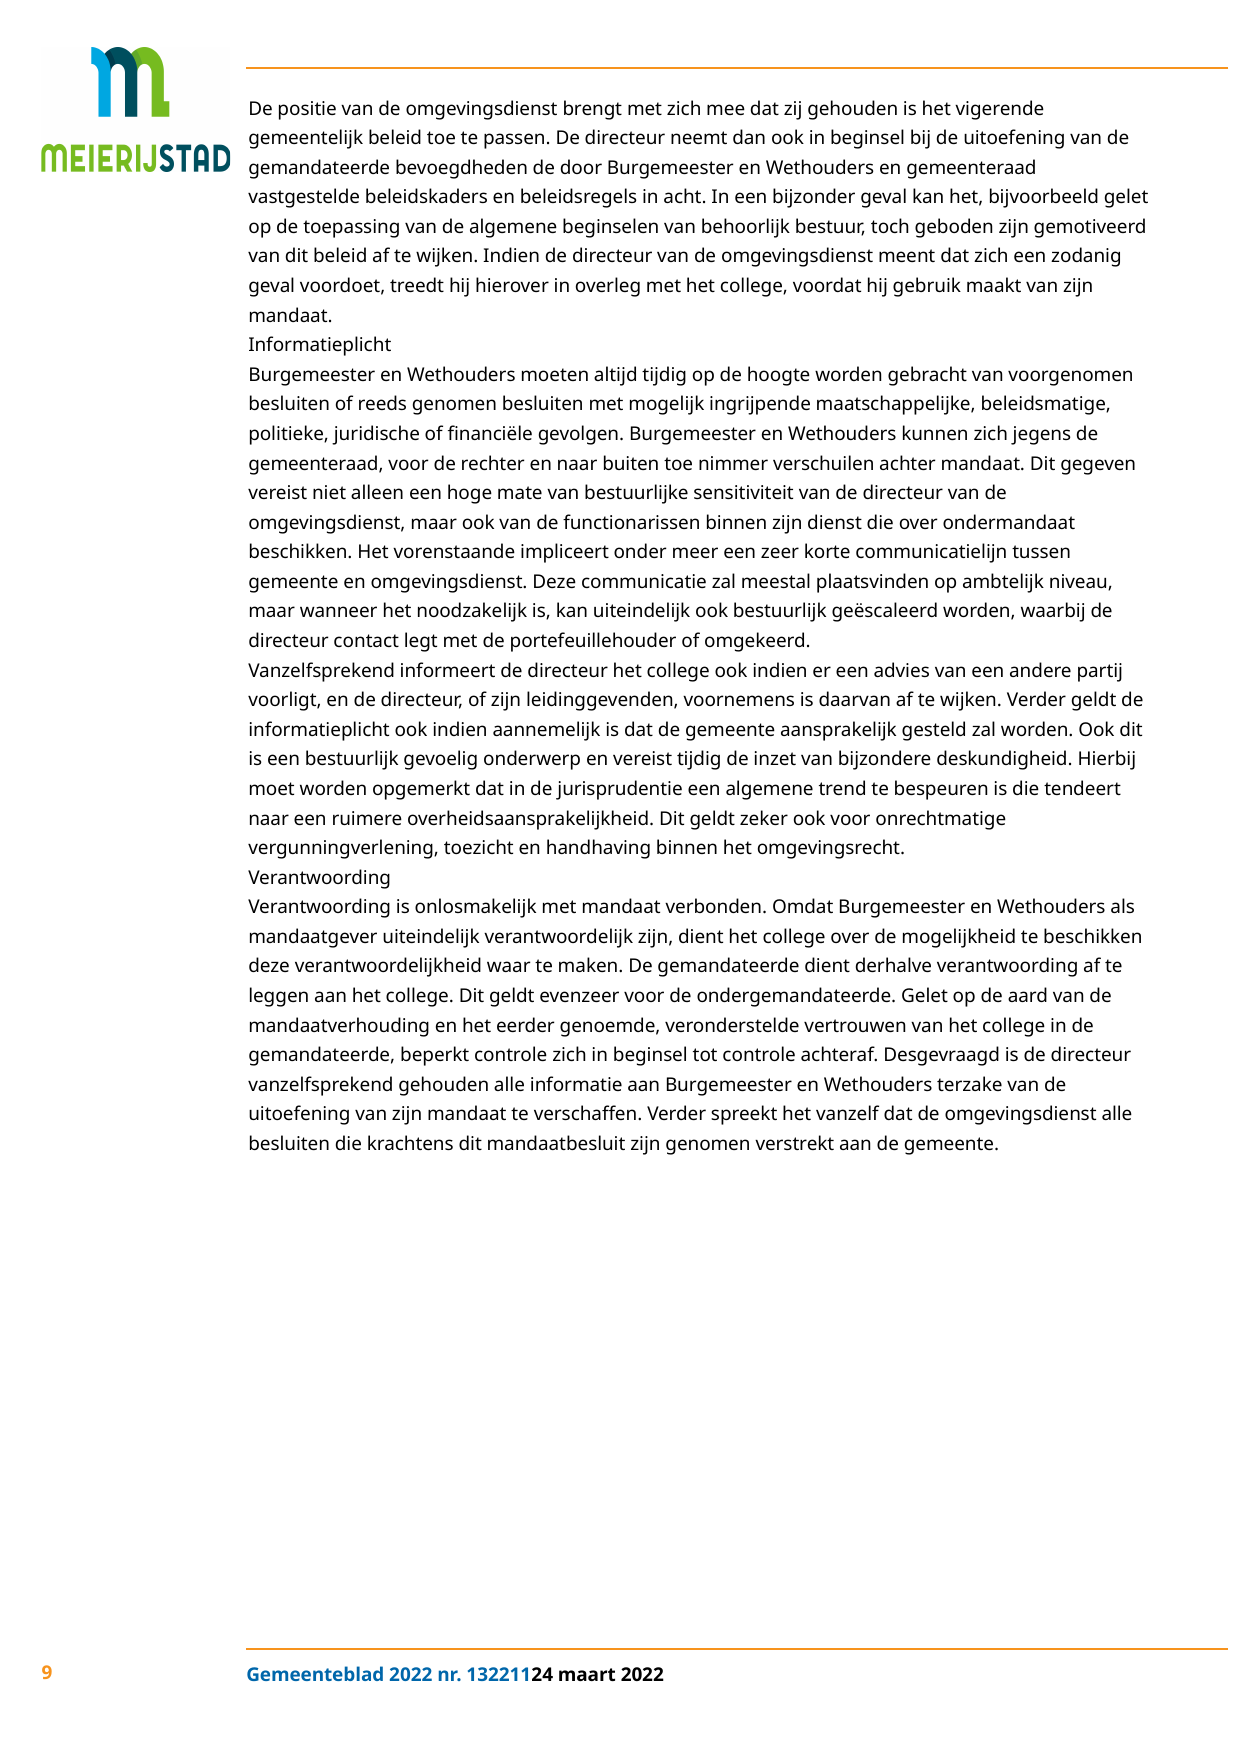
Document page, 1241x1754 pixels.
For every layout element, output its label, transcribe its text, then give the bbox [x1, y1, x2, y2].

text Vanzelfsprekend informeert de directeur het college ook indien er een advies van een andere partij voorligt, en de directeur, of zijn leidinggevenden, voornemens is daarvan af te wijken. Verder geldt de informatieplicht ook indien aannemelijk is dat de gemeente aansprakelijk gesteld zal worden. Ook dit is een bestuurlijk gevoelig onderwerp en vereist tijdig de inzet van bijzondere deskundigheid. Hierbij moet worden opgemerkt dat in de jurisprudentie een algemene trend te bespeuren is die tendeert naar een ruimere overheidsaansprakelijkheid. Dit geldt zeker ook voor onrechtmatige vergunningverlening, toezicht en handhaving binnen het omgevingsrecht. [248, 657, 1152, 860]
text De positie van de omgevingsdienst brengt met zich mee dat zij gehouden is het vigerende gemeentelijk beleid toe te passen. De directeur neemt dan ook in beginsel bij de uitoefening van de gemandateerde bevoegdheden de door Burgemeester en Wethouders en gemeenteraad vastgestelde beleidskaders en beleidsregels in acht. In een bijzonder geval kan het, bijvoorbeeld gelet op de toepassing van de algemene beginselen van behoorlijk bestuur, toch geboden zijn gemotiveerd van dit beleid af te wijken. Indien de directeur van de omgevingsdienst meent dat zich een zodanig geval voordoet, treedt hij hierover in overleg met het college, voordat hij gebruik maakt van zijn mandaat. [248, 95, 1152, 328]
text Verantwoording is onlosmakelijk met mandaat verbonden. Omdat Burgemeester en Wethouders als mandaatgever uiteindelijk verantwoordelijk zijn, dient het college over de mogelijkheid te beschikken deze verantwoordelijkheid waar te maken. De gemandateerde dient derhalve verantwoording af te leggen aan het college. Dit geldt evenzeer voor de ondergemandateerde. Gelet op de aard van de mandaatverhouding en het eerder genoemde, veronderstelde vertrouwen van het college in de gemandateerde, beperkt controle zich in beginsel tot controle achteraf. Desgevraagd is de directeur vanzelfsprekend gehouden alle informatie aan Burgemeester en Wethouders terzake van de uitoefening van zijn mandaat te verschaffen. Verder spreekt het vanzelf dat de omgevingsdienst alle besluiten die krachtens dit mandaatbesluit zijn genomen verstrekt aan de gemeente. [248, 893, 1152, 1156]
text Verantwoording [248, 864, 1152, 890]
text Burgemeester en Wethouders moeten altijd tijdig op de hoogte worden gebracht van voorgenomen besluiten of reeds genomen besluiten met mogelijk ingrijpende maatschappelijke, beleidsmatige, politieke, juridische of financiële gevolgen. Burgemeester en Wethouders kunnen zich jegens de gemeenteraad, voor de rechter en naar buiten toe nimmer verschuilen achter mandaat. Dit gegeven vereist niet alleen een hoge mate van bestuurlijke sensitiviteit van de directeur van de omgevingsdienst, maar ook van de functionarissen binnen zijn dienst die over ondermandaat beschikken. Het vorenstaande impliceert onder meer een zeer korte communicatielijn tussen gemeente en omgevingsdienst. Deze communicatie zal meestal plaatsvinden op ambtelijk niveau, maar wanneer het noodzakelijk is, kan uiteindelijk ook bestuurlijk geëscaleerd worden, waarbij de directeur contact legt met de portefeuillehouder of omgekeerd. [248, 361, 1152, 653]
text Informatieplicht [248, 331, 1152, 357]
picture [41, 47, 231, 172]
